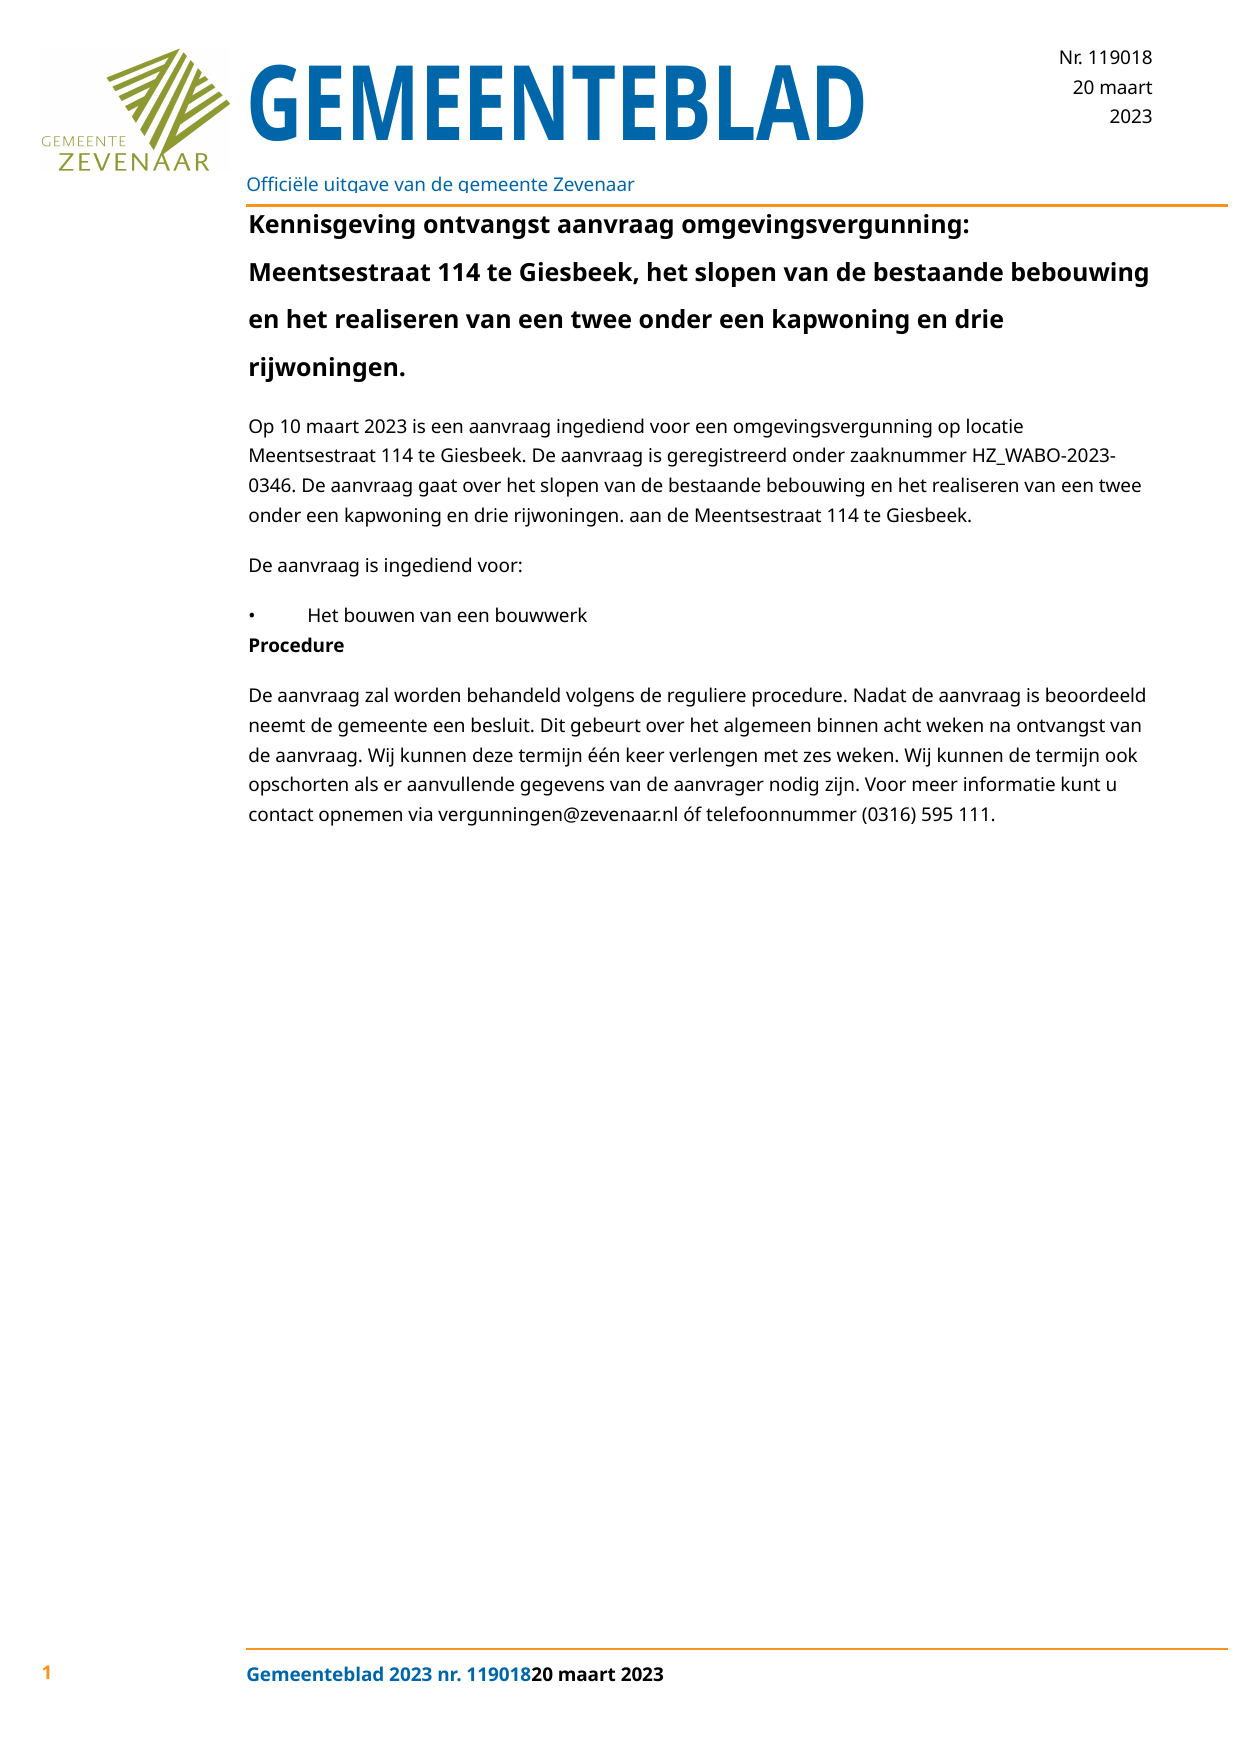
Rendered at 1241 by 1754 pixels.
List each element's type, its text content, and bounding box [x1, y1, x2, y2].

picture [41, 47, 231, 172]
list Het bouwen van een bouwwerk [248, 603, 1152, 628]
text Procedure [248, 632, 1152, 658]
text Kennisgeving ontvangst aanvraag omgevingsvergunning: Meentsestraat 114 te Giesbeek, het slopen van de bestaande bebouwing en het realiseren van een twee onder een kapwoning en drie rijwoningen. [248, 207, 1152, 384]
text De aanvraag is ingediend voor: [248, 552, 1152, 578]
text De aanvraag zal worden behandeld volgens de reguliere procedure. Nadat de aanvraag is beoordeeld neemt de gemeente een besluit. Dit gebeurt over het algemeen binnen acht weken na ontvangst van de aanvraag. Wij kunnen deze termijn één keer verlengen met zes weken. Wij kunnen de termijn ook opschorten als er aanvullende gegevens van de aanvrager nodig zijn. Voor meer informatie kunt u contact opnemen via vergunningen@zevenaar.nl óf telefoonnummer (0316) 595 111. [248, 683, 1152, 827]
text Op 10 maart 2023 is een aanvraag ingediend voor een omgevingsvergunning op locatie Meentsestraat 114 te Giesbeek. De aanvraag is geregistreerd onder zaaknummer HZ_WABO-2023-0346. De aanvraag gaat over het slopen van de bestaande bebouwing en het realiseren van een twee onder een kapwoning en drie rijwoningen. aan de Meentsestraat 114 te Giesbeek. [248, 413, 1152, 528]
